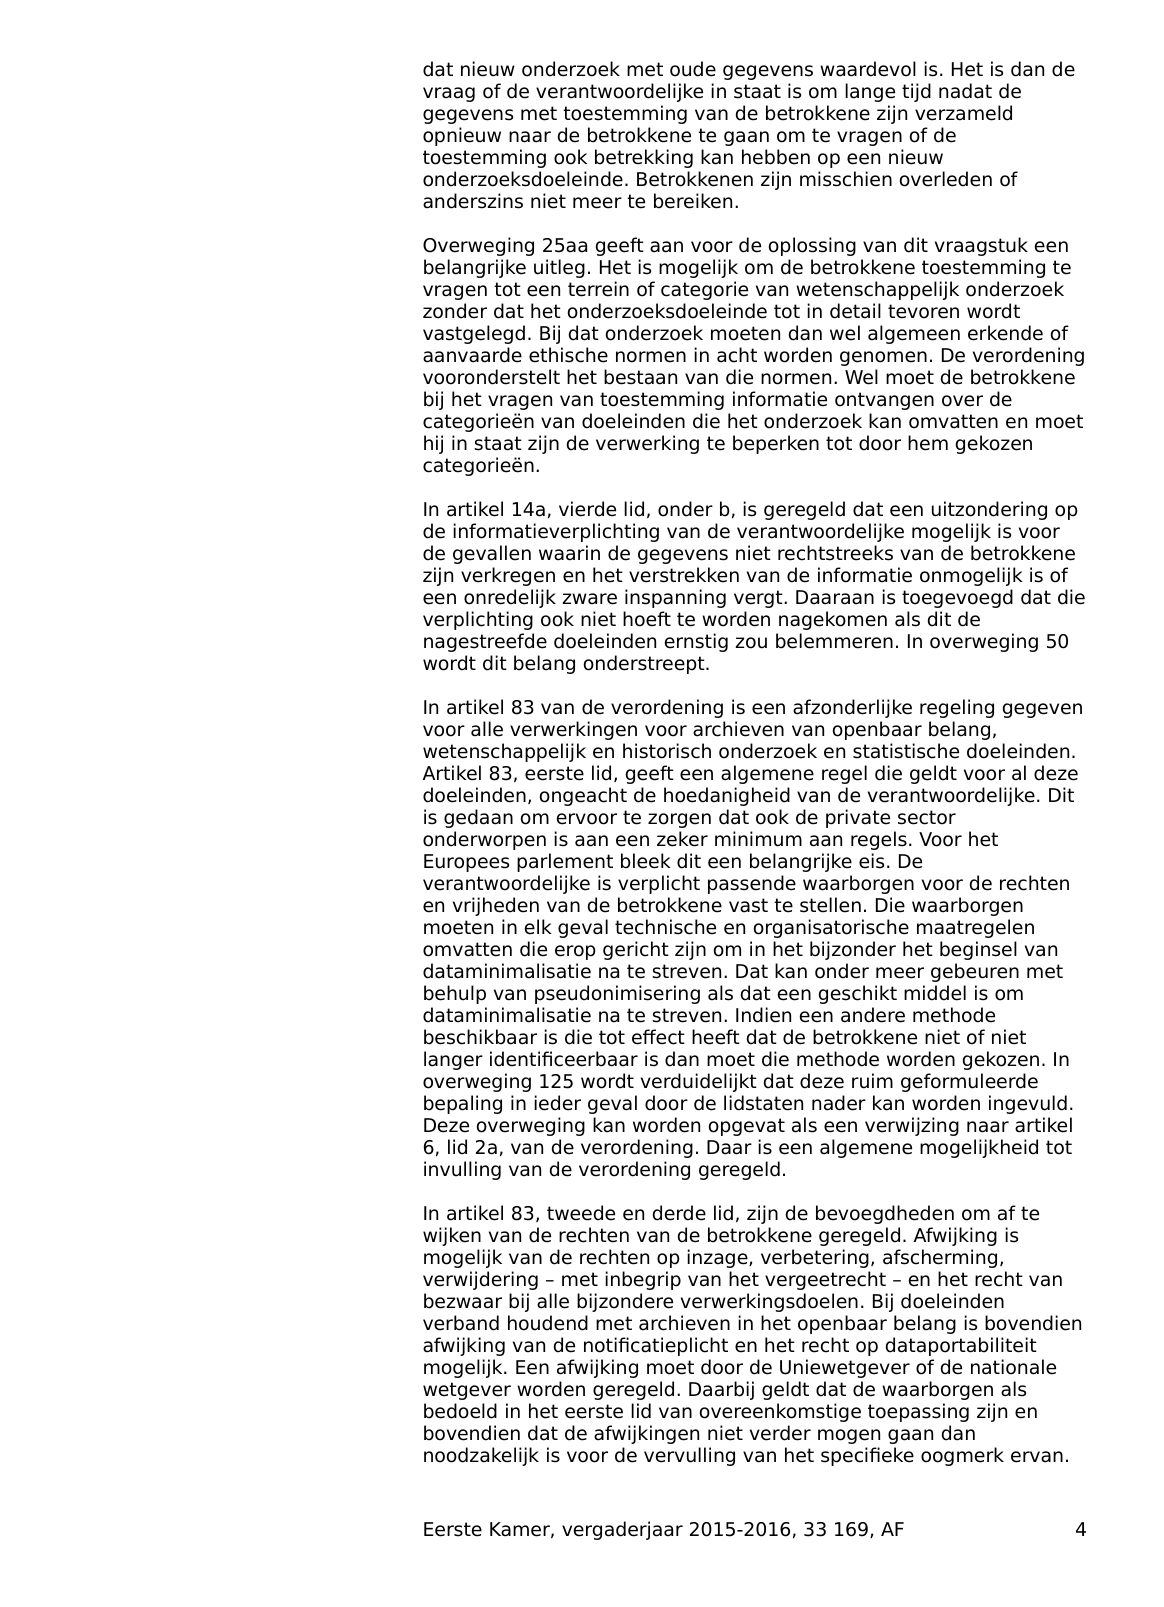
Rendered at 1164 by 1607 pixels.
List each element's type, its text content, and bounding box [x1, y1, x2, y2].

text dat nieuw onderzoek met oude gegevens waardevol is. Het is dan de vraag of de verantwoordelijke in staat is om lange tijd nadat de gegevens met toestemming van de betrokkene zijn verzameld opnieuw naar de betrokkene te gaan om te vragen of de toestemming ook betrekking kan hebben op een nieuw onderzoeksdoeleinde. Betrokkenen zijn misschien overleden of anderszins niet meer te bereiken. [422, 59, 1087, 213]
text In artikel 14a, vierde lid, onder b, is geregeld dat een uitzondering op de informatieverplichting van de verantwoordelijke mogelijk is voor de gevallen waarin de gegevens niet rechtstreeks van de betrokkene zijn verkregen en het verstrekken van de informatie onmogelijk is of een onredelijk zware inspanning vergt. Daaraan is toegevoegd dat die verplichting ook niet hoeft te worden nagekomen als dit de nagestreefde doeleinden ernstig zou belemmeren. In overweging 50 wordt dit belang onderstreept. [422, 499, 1087, 675]
text In artikel 83 van de verordening is een afzonderlijke regeling gegeven voor alle verwerkingen voor archieven van openbaar belang, wetenschappelijk en historisch onderzoek en statistische doeleinden. Artikel 83, eerste lid, geeft een algemene regel die geldt voor al deze doeleinden, ongeacht de hoedanigheid van de verantwoordelijke. Dit is gedaan om ervoor te zorgen dat ook de private sector onderworpen is aan een zeker minimum aan regels. Voor het Europees parlement bleek dit een belangrijke eis. De verantwoordelijke is verplicht passende waarborgen voor de rechten en vrijheden van de betrokkene vast te stellen. Die waarborgen moeten in elk geval technische en organisatorische maatregelen omvatten die erop gericht zijn om in het bijzonder het beginsel van dataminimalisatie na te streven. Dat kan onder meer gebeuren met behulp van pseudonimisering als dat een geschikt middel is om dataminimalisatie na te streven. Indien een andere methode beschikbaar is die tot effect heeft dat de betrokkene niet of niet langer identificeerbaar is dan moet die methode worden gekozen. In overweging 125 wordt verduidelijkt dat deze ruim geformuleerde bepaling in ieder geval door de lidstaten nader kan worden ingevuld. Deze overweging kan worden opgevat als een verwijzing naar artikel 6, lid 2a, van de verordening. Daar is een algemene mogelijkheid tot invulling van de verordening geregeld. [422, 697, 1087, 1181]
text Overweging 25aa geeft aan voor de oplossing van dit vraagstuk een belangrijke uitleg. Het is mogelijk om de betrokkene toestemming te vragen tot een terrein of categorie van wetenschappelijk onderzoek zonder dat het onderzoeksdoeleinde tot in detail tevoren wordt vastgelegd. Bij dat onderzoek moeten dan wel algemeen erkende of aanvaarde ethische normen in acht worden genomen. De verordening vooronderstelt het bestaan van die normen. Wel moet de betrokkene bij het vragen van toestemming informatie ontvangen over de categorieën van doeleinden die het onderzoek kan omvatten en moet hij in staat zijn de verwerking te beperken tot door hem gekozen categorieën. [422, 235, 1087, 477]
text In artikel 83, tweede en derde lid, zijn de bevoegdheden om af te wijken van de rechten van de betrokkene geregeld. Afwijking is mogelijk van de rechten op inzage, verbetering, afscherming, verwijdering – met inbegrip van het vergeetrecht – en het recht van bezwaar bij alle bijzondere verwerkingsdoelen. Bij doeleinden verband houdend met archieven in het openbaar belang is bovendien afwijking van de notificatieplicht en het recht op dataportabiliteit mogelijk. Een afwijking moet door de Uniewetgever of de nationale wetgever worden geregeld. Daarbij geldt dat de waarborgen als bedoeld in het eerste lid van overeenkomstige toepassing zijn en bovendien dat de afwijkingen niet verder mogen gaan dan noodzakelijk is voor de vervulling van het specifieke oogmerk ervan. [422, 1203, 1087, 1467]
